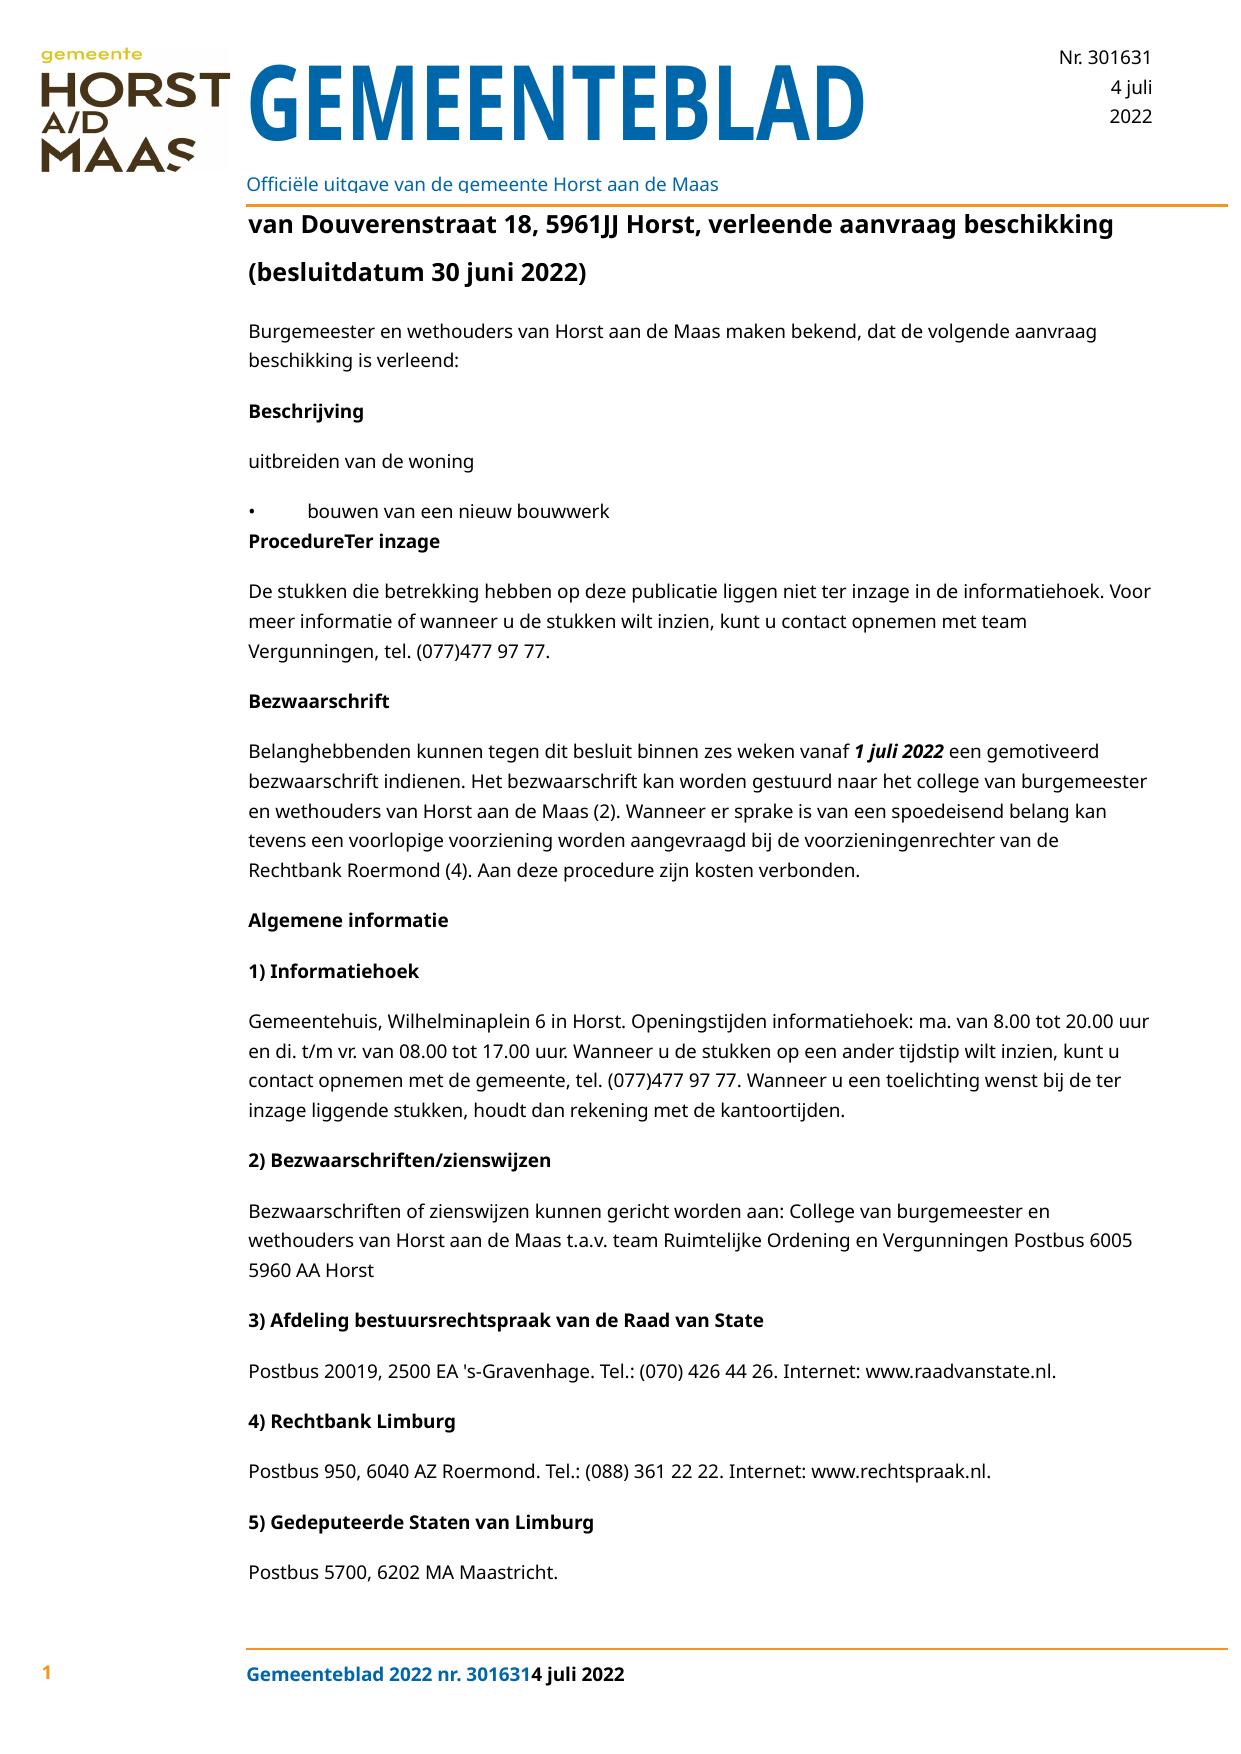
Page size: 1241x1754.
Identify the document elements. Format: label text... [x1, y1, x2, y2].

list bouwen van een nieuw bouwwerk [248, 499, 1152, 524]
text Bezwaarschrift [248, 688, 1152, 714]
text 4) Rechtbank Limburg [248, 1408, 1152, 1434]
text Postbus 950, 6040 AZ Roermond. Tel.: (088) 361 22 22. Internet: www.rechtspraak.nl. [248, 1459, 1152, 1484]
text ProcedureTer inzage [248, 528, 1152, 554]
text Burgemeester en wethouders van Horst aan de Maas maken bekend, dat de volgende aanvraag beschikking is verleend: [248, 318, 1152, 373]
text 5) Gedeputeerde Staten van Limburg [248, 1509, 1152, 1535]
text van Douverenstraat 18, 5961JJ Horst, verleende aanvraag beschikking (besluitdatum 30 juni 2022) [248, 207, 1152, 288]
text Algemene informatie [248, 907, 1152, 933]
text Belanghebbenden kunnen tegen dit besluit binnen zes weken vanaf 1 juli 2022 een gemotiveerd bezwaarschrift indienen. Het bezwaarschrift kan worden gestuurd naar het college van burgemeester en wethouders van Horst aan de Maas (2). Wanneer er sprake is van een spoedeisend belang kan tevens een voorlopige voorziening worden aangevraagd bij de voorzieningenrechter van de Rechtbank Roermond (4). Aan deze procedure zijn kosten verbonden. [248, 739, 1152, 883]
text Beschrijving [248, 398, 1152, 424]
text 3) Afdeling bestuursrechtspraak van de Raad van State [248, 1307, 1152, 1333]
text uitbreiden van de woning [248, 448, 1152, 474]
text 1) Informatiehoek [248, 958, 1152, 984]
text De stukken die betrekking hebben op deze publicatie liggen niet ter inzage in de informatiehoek. Voor meer informatie of wanneer u de stukken wilt inzien, kunt u contact opnemen met team Vergunningen, tel. (077)477 97 77. [248, 579, 1152, 664]
text Bezwaarschriften of zienswijzen kunnen gericht worden aan: College van burgemeester en wethouders van Horst aan de Maas t.a.v. team Ruimtelijke Ordening en Vergunningen Postbus 6005 5960 AA Horst [248, 1198, 1152, 1283]
text 2) Bezwaarschriften/zienswijzen [248, 1147, 1152, 1173]
text Postbus 20019, 2500 EA 's-Gravenhage. Tel.: (070) 426 44 26. Internet: www.raadvanstate.nl. [248, 1358, 1152, 1384]
picture [41, 47, 231, 172]
text Gemeentehuis, Wilhelminaplein 6 in Horst. Openingstijden informatiehoek: ma. van 8.00 tot 20.00 uur en di. t/m vr. van 08.00 tot 17.00 uur. Wanneer u de stukken op een ander tijdstip wilt inzien, kunt u contact opnemen met de gemeente, tel. (077)477 97 77. Wanneer u een toelichting wenst bij de ter inzage liggende stukken, houdt dan rekening met de kantoortijden. [248, 1008, 1152, 1123]
text Postbus 5700, 6202 MA Maastricht. [248, 1559, 1152, 1585]
